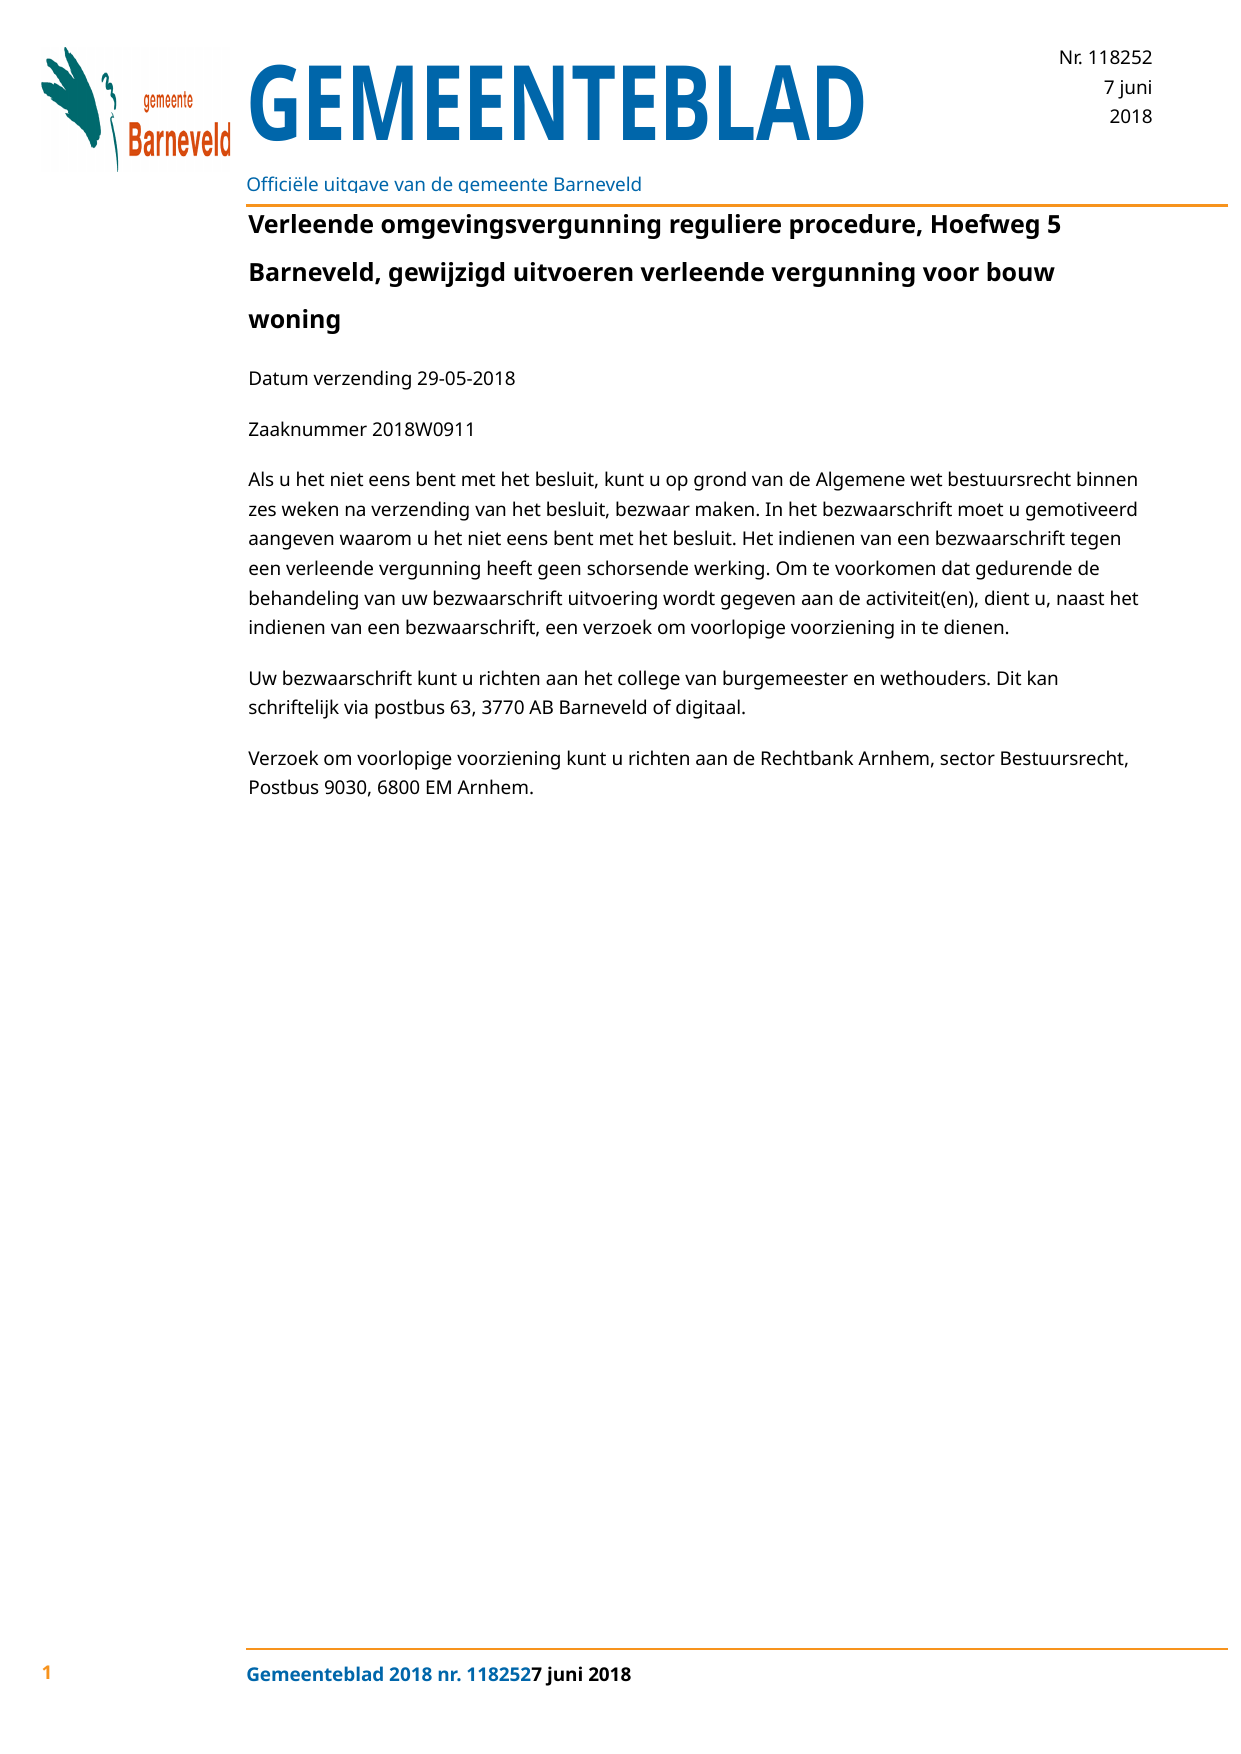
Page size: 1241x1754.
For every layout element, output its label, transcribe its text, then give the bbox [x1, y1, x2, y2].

text Uw bezwaarschrift kunt u richten aan het college van burgemeester en wethouders. Dit kan schriftelijk via postbus 63, 3770 AB Barneveld of digitaal. [248, 665, 1152, 720]
text Verzoek om voorlopige voorziening kunt u richten aan de Rechtbank Arnhem, sector Bestuursrecht, Postbus 9030, 6800 EM Arnhem. [248, 745, 1152, 800]
text Zaaknummer 2018W0911 [248, 416, 1152, 442]
picture [41, 47, 231, 172]
text Als u het niet eens bent met het besluit, kunt u op grond van de Algemene wet bestuursrecht binnen zes weken na verzending van het besluit, bezwaar maken. In het bezwaarschrift moet u gemotiveerd aangeven waarom u het niet eens bent met het besluit. Het indienen van een bezwaarschrift tegen een verleende vergunning heeft geen schorsende werking. Om te voorkomen dat gedurende de behandeling van uw bezwaarschrift uitvoering wordt gegeven aan de activiteit(en), dient u, naast het indienen van een bezwaarschrift, een verzoek om voorlopige voorziening in te dienen. [248, 466, 1152, 640]
text Datum verzending 29-05-2018 [248, 366, 1152, 391]
text Verleende omgevingsvergunning reguliere procedure, Hoefweg 5 Barneveld, gewijzigd uitvoeren verleende vergunning voor bouw woning [248, 207, 1152, 336]
